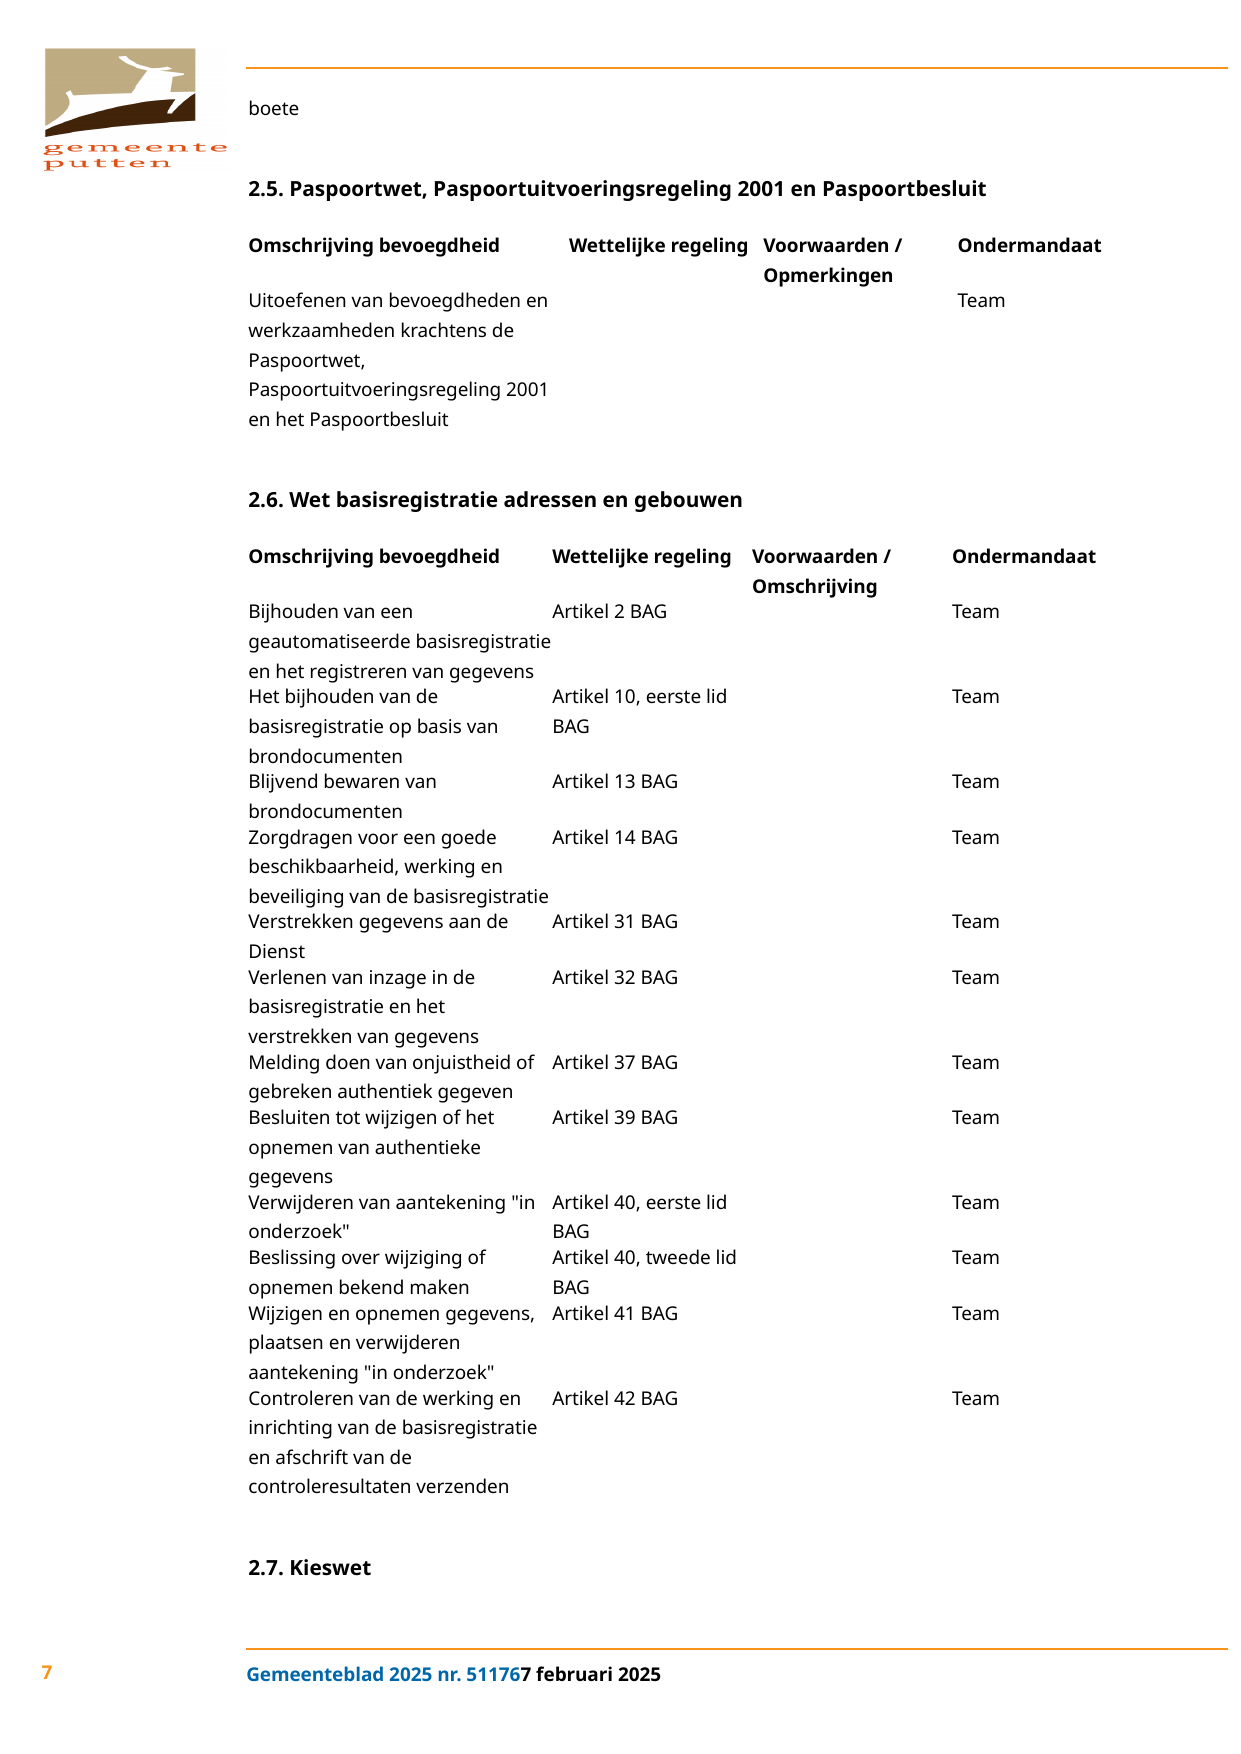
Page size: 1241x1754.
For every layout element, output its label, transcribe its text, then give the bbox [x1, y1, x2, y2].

table_cell Team [952, 1189, 1152, 1244]
table_header Ondermandaat [958, 232, 1152, 288]
table_cell [752, 684, 952, 768]
table_cell Artikel 14 BAG [552, 824, 752, 909]
table_header Wettelijke regeling [569, 232, 763, 288]
table_cell Artikel 40, eerste lid BAG [552, 1189, 752, 1244]
table_cell Artikel 10, eerste lid BAG [552, 684, 752, 768]
table_cell Artikel 42 BAG [552, 1385, 752, 1499]
table_cell Team [952, 824, 1152, 909]
table_cell [752, 1245, 952, 1300]
table_cell [752, 1300, 952, 1385]
picture [41, 47, 231, 172]
table_cell Beslissing over wijziging of opnemen bekend maken [248, 1245, 552, 1300]
table_cell [546, 95, 748, 121]
table_header Omschrijving bevoegdheid [248, 232, 569, 288]
text 2.7. Kieswet [248, 1553, 1152, 1581]
table_cell Team [952, 769, 1152, 824]
table_cell Team [952, 1300, 1152, 1385]
table_cell Artikel 41 BAG [552, 1300, 752, 1385]
table_cell Uitoefenen van bevoegdheden en werkzaamheden krachtens de Paspoortwet, Paspoortuitvoeringsregeling 2001 en het Paspoortbesluit [248, 288, 569, 432]
table_cell [752, 964, 952, 1049]
table_cell Artikel 39 BAG [552, 1104, 752, 1189]
table_cell Team [952, 1104, 1152, 1189]
table_header Omschrijving bevoegdheid [248, 544, 552, 599]
table_cell Team [952, 1049, 1152, 1104]
table_cell [569, 288, 763, 432]
table_cell Artikel 40, tweede lid BAG [552, 1245, 752, 1300]
table_cell Team [952, 909, 1152, 964]
table_cell Het bijhouden van de basisregistratie op basis van brondocumenten [248, 684, 552, 768]
table_cell [752, 1104, 952, 1189]
table_cell Team [952, 1245, 1152, 1300]
table_cell Artikel 13 BAG [552, 769, 752, 824]
table_cell Controleren van de werking en inrichting van de basisregistratie en afschrift van de controleresultaten verzenden [248, 1385, 552, 1499]
table_cell [950, 95, 1152, 121]
table_cell Melding doen van onjuistheid of gebreken authentiek gegeven [248, 1049, 552, 1104]
table_cell [752, 769, 952, 824]
table_cell Verstrekken gegevens aan de Dienst [248, 909, 552, 964]
table_cell Zorgdragen voor een goede beschikbaarheid, werking en beveiliging van de basisregistratie [248, 824, 552, 909]
text 2.6. Wet basisregistratie adressen en gebouwen [248, 485, 1152, 514]
table_cell Artikel 31 BAG [552, 909, 752, 964]
table_header Voorwaarden / Omschrijving [752, 544, 952, 599]
table_cell Team [958, 288, 1152, 432]
table_cell [752, 1189, 952, 1244]
table_cell [752, 824, 952, 909]
table_cell boete [248, 95, 546, 121]
table_cell Verwijderen van aantekening "in onderzoek" [248, 1189, 552, 1244]
table_cell Artikel 37 BAG [552, 1049, 752, 1104]
table_header Voorwaarden / Opmerkingen [763, 232, 957, 288]
table_cell Team [952, 599, 1152, 684]
table_cell Blijvend bewaren van brondocumenten [248, 769, 552, 824]
table_cell Besluiten tot wijzigen of het opnemen van authentieke gegevens [248, 1104, 552, 1189]
table_cell Team [952, 1385, 1152, 1499]
table_header Wettelijke regeling [552, 544, 752, 599]
table_cell [748, 95, 950, 121]
table_cell Team [952, 964, 1152, 1049]
table_cell [752, 599, 952, 684]
table_cell Verlenen van inzage in de basisregistratie en het verstrekken van gegevens [248, 964, 552, 1049]
table_header Ondermandaat [952, 544, 1152, 599]
table_cell [763, 288, 957, 432]
table_cell [752, 1049, 952, 1104]
table_cell Artikel 2 BAG [552, 599, 752, 684]
text 2.5. Paspoortwet, Paspoortuitvoeringsregeling 2001 en Paspoortbesluit [248, 174, 1152, 203]
table_cell [752, 1385, 952, 1499]
table_cell [752, 909, 952, 964]
table_cell Bijhouden van een geautomatiseerde basisregistratie en het registreren van gegevens [248, 599, 552, 684]
table_cell Wijzigen en opnemen gegevens, plaatsen en verwijderen aantekening "in onderzoek" [248, 1300, 552, 1385]
table_cell Team [952, 684, 1152, 768]
table_cell Artikel 32 BAG [552, 964, 752, 1049]
